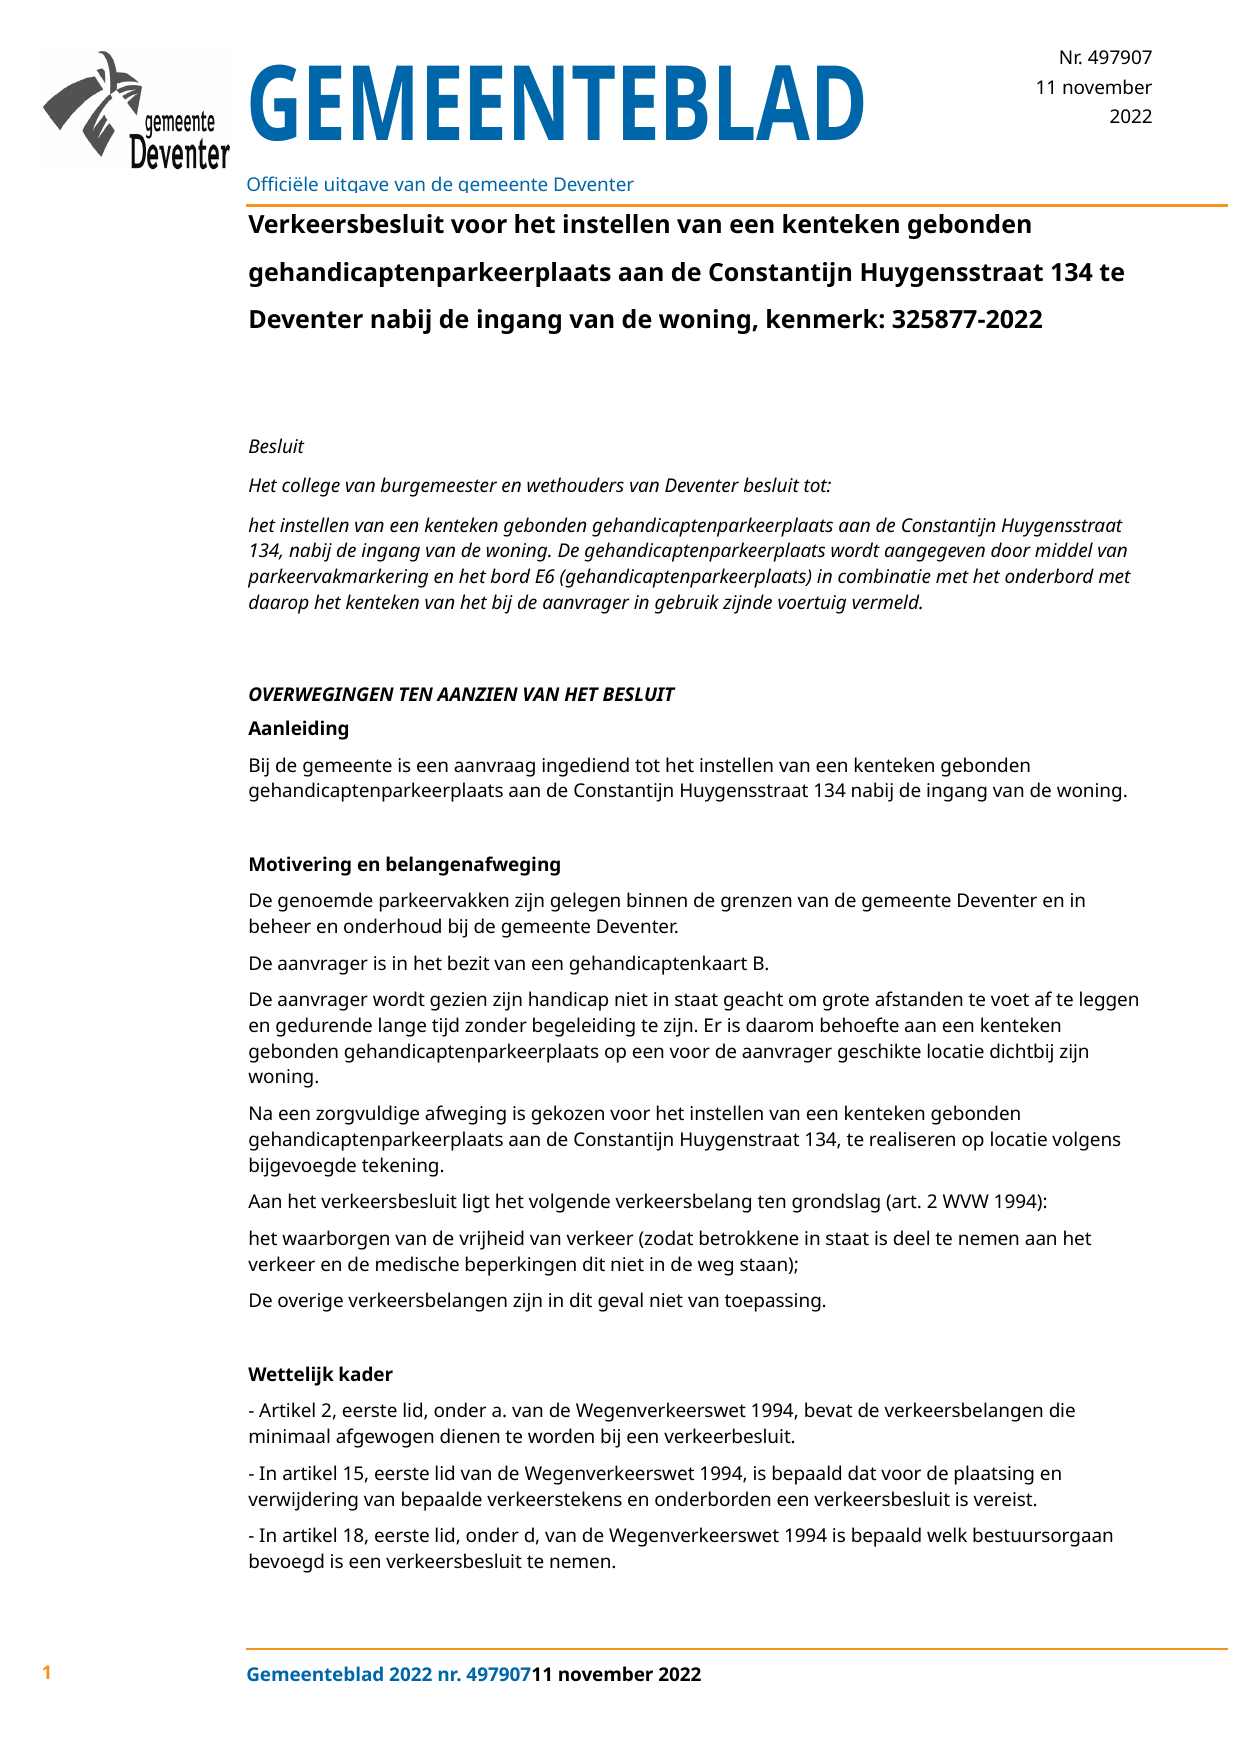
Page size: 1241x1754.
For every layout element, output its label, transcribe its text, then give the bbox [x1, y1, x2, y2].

text De aanvrager wordt gezien zijn handicap niet in staat geacht om grote afstanden te voet af te leggen en gedurende lange tijd zonder begeleiding te zijn. Er is daarom behoefte aan een kenteken gebonden gehandicaptenparkeerplaats op een voor de aanvrager geschikte locatie dichtbij zijn woning. [248, 987, 1152, 1089]
text Verkeersbesluit voor het instellen van een kenteken gebonden gehandicaptenparkeerplaats aan de Constantijn Huygensstraat 134 te Deventer nabij de ingang van de woning, kenmerk: 325877-2022 [248, 207, 1152, 336]
text De overige verkeersbelangen zijn in dit geval niet van toepassing. [248, 1288, 1152, 1313]
text Het college van burgemeester en wethouders van Deventer besluit tot: [248, 472, 1152, 498]
text Aanleiding [248, 715, 1152, 741]
text - In artikel 15, eerste lid van de Wegenverkeerswet 1994, is bepaald dat voor de plaatsing en verwijdering van bepaalde verkeerstekens en onderborden een verkeersbesluit is vereist. [248, 1460, 1152, 1511]
text Aan het verkeersbesluit ligt het volgende verkeersbelang ten grondslag (art. 2 WVW 1994): [248, 1188, 1152, 1214]
picture [41, 47, 231, 172]
text het instellen van een kenteken gebonden gehandicaptenparkeerplaats aan de Constantijn Huygensstraat 134, nabij de ingang van de woning. De gehandicaptenparkeerplaats wordt aangegeven door middel van parkeervakmarkering en het bord E6 (gehandicaptenparkeerplaats) in combinatie met het onderbord met daarop het kenteken van het bij de aanvrager in gebruik zijnde voertuig vermeld. [248, 512, 1152, 615]
text het waarborgen van de vrijheid van verkeer (zodat betrokkene in staat is deel te nemen aan het verkeer en de medische beperkingen dit niet in de weg staan); [248, 1225, 1152, 1277]
text Bij de gemeente is een aanvraag ingediend tot het instellen van een kenteken gebonden gehandicaptenparkeerplaats aan de Constantijn Huygensstraat 134 nabij de ingang van de woning. [248, 752, 1152, 803]
text Na een zorgvuldige afweging is gekozen voor het instellen van een kenteken gebonden gehandicaptenparkeerplaats aan de Constantijn Huygenstraat 134, te realiseren op locatie volgens bijgevoegde tekening. [248, 1100, 1152, 1178]
text Wettelijk kader [248, 1361, 1152, 1387]
text Motivering en belangenafweging [248, 851, 1152, 877]
text - In artikel 18, eerste lid, onder d, van de Wegenverkeerswet 1994 is bepaald welk bestuursorgaan bevoegd is een verkeersbesluit te nemen. [248, 1522, 1152, 1574]
text - Artikel 2, eerste lid, onder a. van de Wegenverkeerswet 1994, bevat de verkeersbelangen die minimaal afgewogen dienen te worden bij een verkeerbesluit. [248, 1398, 1152, 1449]
text De genoemde parkeervakken zijn gelegen binnen de grenzen van de gemeente Deventer en in beheer en onderhoud bij de gemeente Deventer. [248, 887, 1152, 939]
text Besluit [248, 433, 1152, 459]
text OVERWEGINGEN TEN AANZIEN VAN HET BESLUIT [248, 681, 1152, 707]
text De aanvrager is in het bezit van een gehandicaptenkaart B. [248, 950, 1152, 976]
